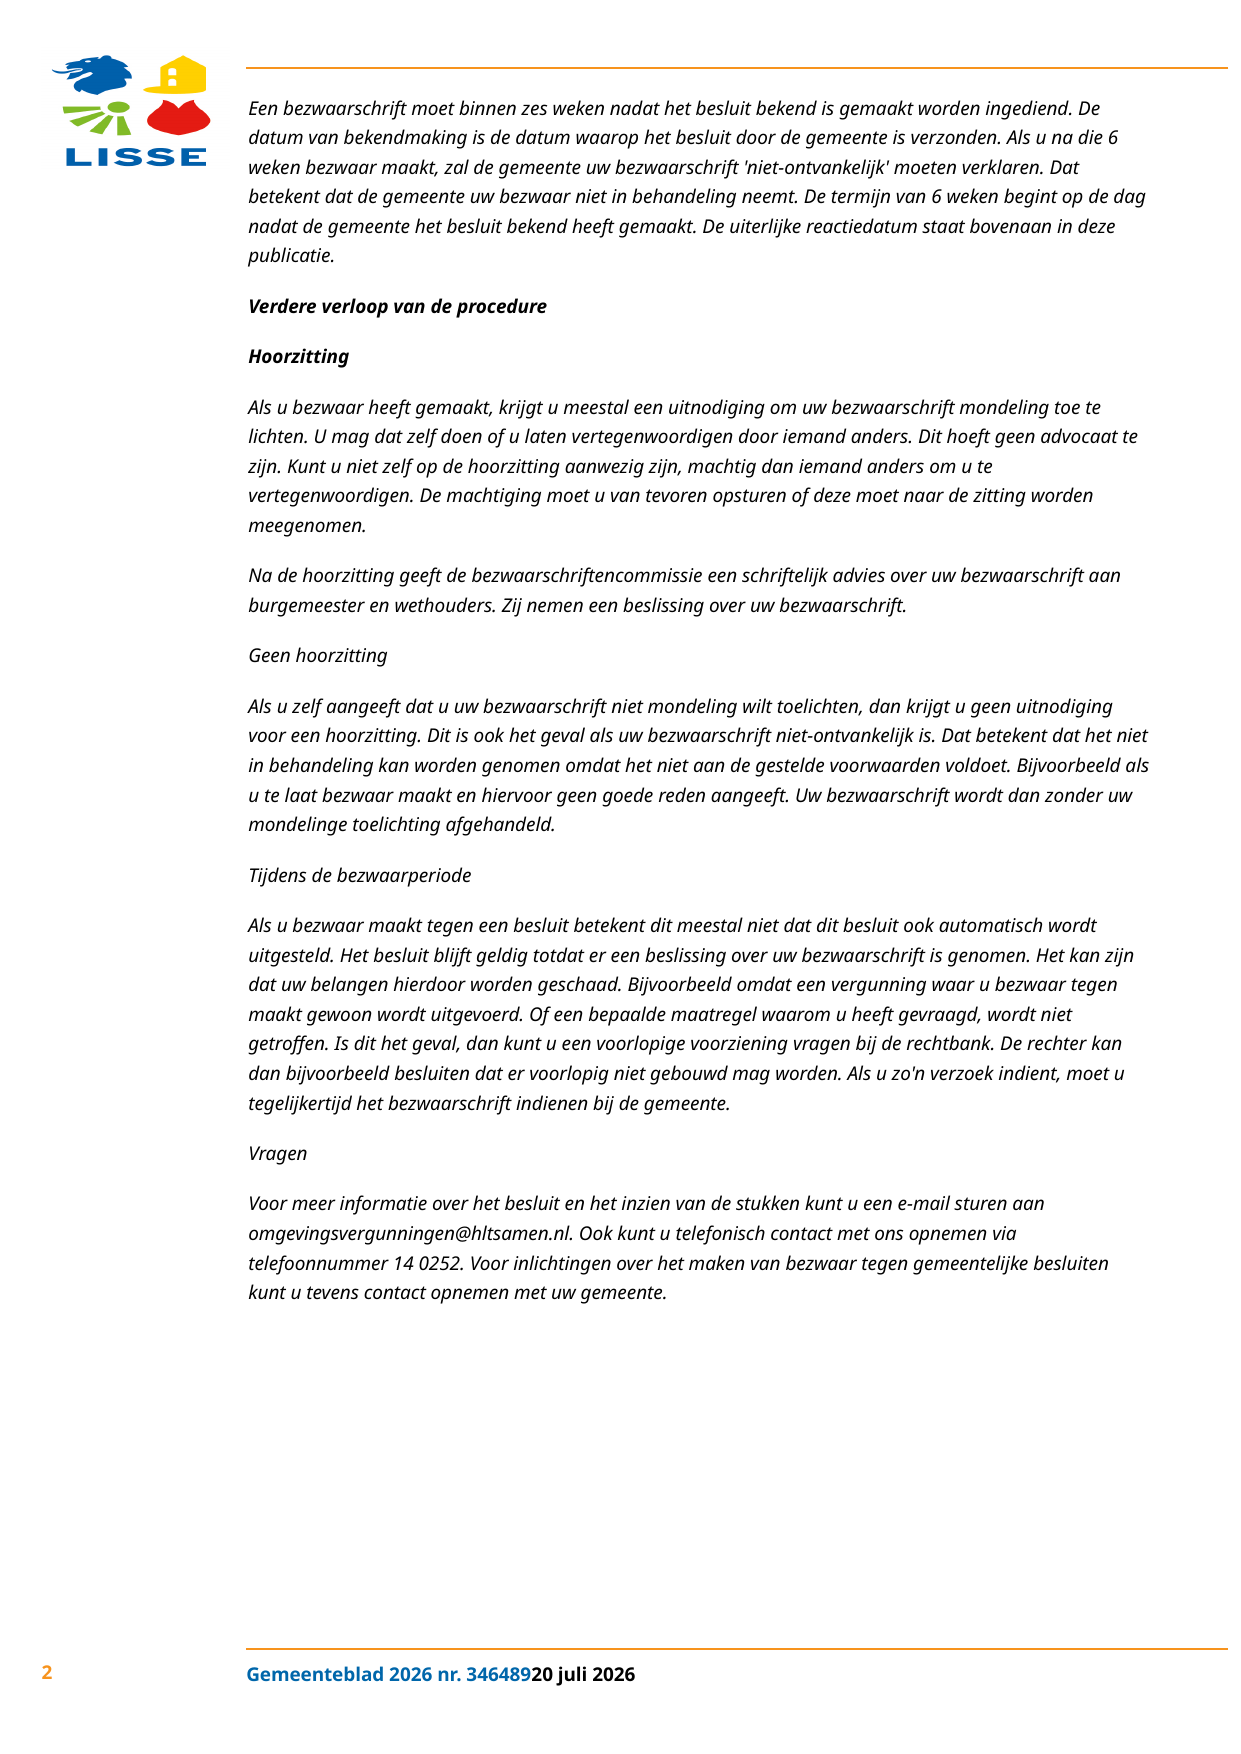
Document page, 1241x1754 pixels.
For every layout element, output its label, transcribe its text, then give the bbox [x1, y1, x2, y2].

text Geen hoorzitting [248, 643, 1152, 668]
text Na de hoorzitting geeft de bezwaarschriftencommissie een schriftelijk advies over uw bezwaarschrift aan burgemeester en wethouders. Zij nemen een beslissing over uw bezwaarschrift. [248, 563, 1152, 618]
picture [41, 47, 231, 172]
text Tijdens de bezwaarperiode [248, 862, 1152, 888]
text Hoorzitting [248, 343, 1152, 369]
text Als u zelf aangeeft dat u uw bezwaarschrift niet mondeling wilt toelichten, dan krijgt u geen uitnodiging voor een hoorzitting. Dit is ook het geval als uw bezwaarschrift niet-ontvankelijk is. Dat betekent dat het niet in behandeling kan worden genomen omdat het niet aan de gestelde voorwaarden voldoet. Bijvoorbeeld als u te laat bezwaar maakt en hiervoor geen goede reden aangeeft. Uw bezwaarschrift wordt dan zonder uw mondelinge toelichting afgehandeld. [248, 693, 1152, 837]
text Een bezwaarschrift moet binnen zes weken nadat het besluit bekend is gemaakt worden ingediend. De datum van bekendmaking is de datum waarop het besluit door de gemeente is verzonden. Als u na die 6 weken bezwaar maakt, zal de gemeente uw bezwaarschrift 'niet-ontvankelijk' moeten verklaren. Dat betekent dat de gemeente uw bezwaar niet in behandeling neemt. De termijn van 6 weken begint op de dag nadat de gemeente het besluit bekend heeft gemaakt. De uiterlijke reactiedatum staat bovenaan in deze publicatie. [248, 95, 1152, 268]
text Verdere verloop van de procedure [248, 293, 1152, 319]
text Als u bezwaar heeft gemaakt, krijgt u meestal een uitnodiging om uw bezwaarschrift mondeling toe te lichten. U mag dat zelf doen of u laten vertegenwoordigen door iemand anders. Dit hoeft geen advocaat te zijn. Kunt u niet zelf op de hoorzitting aanwezig zijn, machtig dan iemand anders om u te vertegenwoordigen. De machtiging moet u van tevoren opsturen of deze moet naar de zitting worden meegenomen. [248, 394, 1152, 538]
text Voor meer informatie over het besluit en het inzien van de stukken kunt u een e-mail sturen aan omgevingsvergunningen@hltsamen.nl. Ook kunt u telefonisch contact met ons opnemen via telefoonnummer 14 0252. Voor inlichtingen over het maken van bezwaar tegen gemeentelijke besluiten kunt u tevens contact opnemen met uw gemeente. [248, 1191, 1152, 1305]
text Vragen [248, 1140, 1152, 1166]
text Als u bezwaar maakt tegen een besluit betekent dit meestal niet dat dit besluit ook automatisch wordt uitgesteld. Het besluit blijft geldig totdat er een beslissing over uw bezwaarschrift is genomen. Het kan zijn dat uw belangen hierdoor worden geschaad. Bijvoorbeeld omdat een vergunning waar u bezwaar tegen maakt gewoon wordt uitgevoerd. Of een bepaalde maatregel waarom u heeft gevraagd, wordt niet getroffen. Is dit het geval, dan kunt u een voorlopige voorziening vragen bij de rechtbank. De rechter kan dan bijvoorbeeld besluiten dat er voorlopig niet gebouwd mag worden. Als u zo'n verzoek indient, moet u tegelijkertijd het bezwaarschrift indienen bij de gemeente. [248, 912, 1152, 1116]
